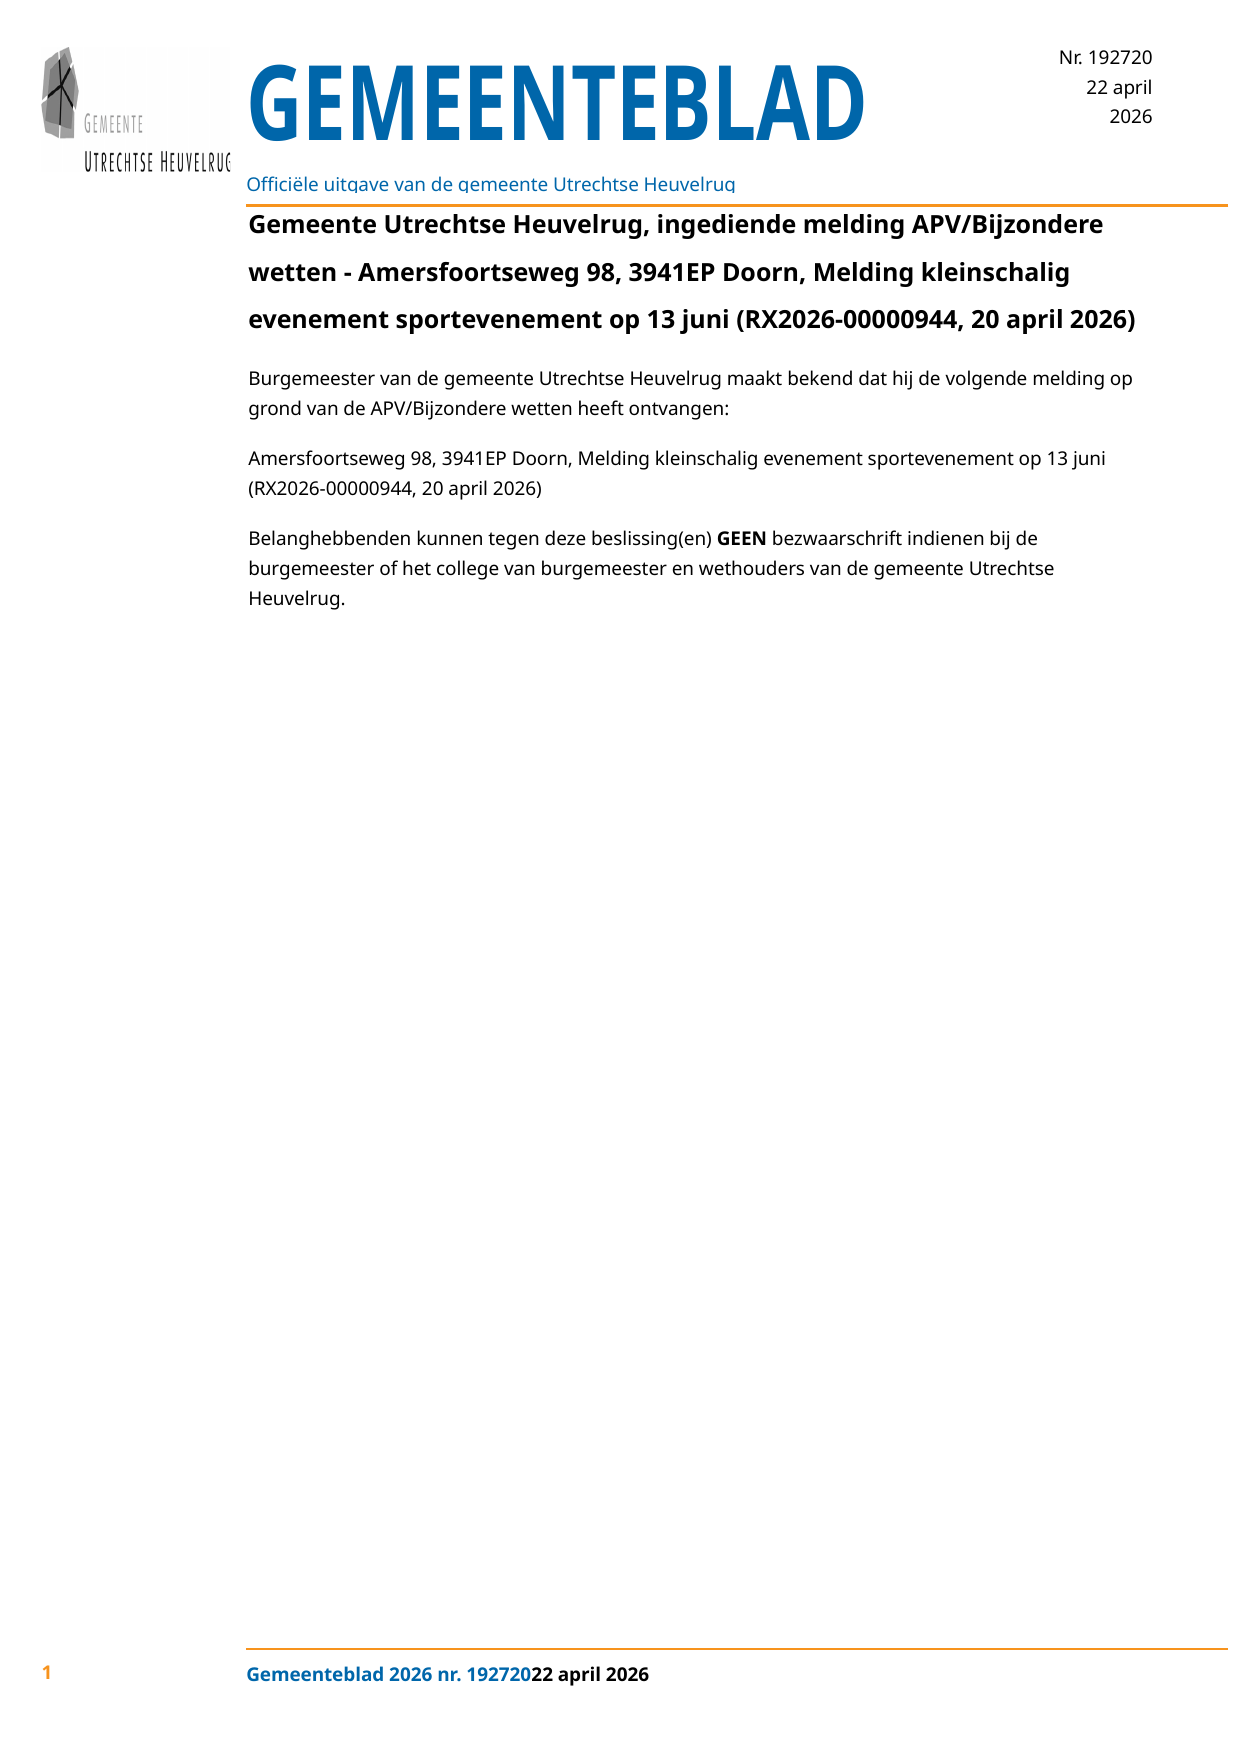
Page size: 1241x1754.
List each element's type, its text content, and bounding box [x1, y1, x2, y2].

text Amersfoortseweg 98, 3941EP Doorn, Melding kleinschalig evenement sportevenement op 13 juni (RX2026-00000944, 20 april 2026) [248, 446, 1152, 501]
text Gemeente Utrechtse Heuvelrug, ingediende melding APV/Bijzondere wetten - Amersfoortseweg 98, 3941EP Doorn, Melding kleinschalig evenement sportevenement op 13 juni (RX2026-00000944, 20 april 2026) [248, 207, 1152, 336]
text Belanghebbenden kunnen tegen deze beslissing(en) GEEN bezwaarschrift indienen bij de burgemeester of het college van burgemeester en wethouders van de gemeente Utrechtse Heuvelrug. [248, 526, 1152, 610]
picture [41, 47, 231, 172]
text Burgemeester van de gemeente Utrechtse Heuvelrug maakt bekend dat hij de volgende melding op grond van de APV/Bijzondere wetten heeft ontvangen: [248, 366, 1152, 421]
